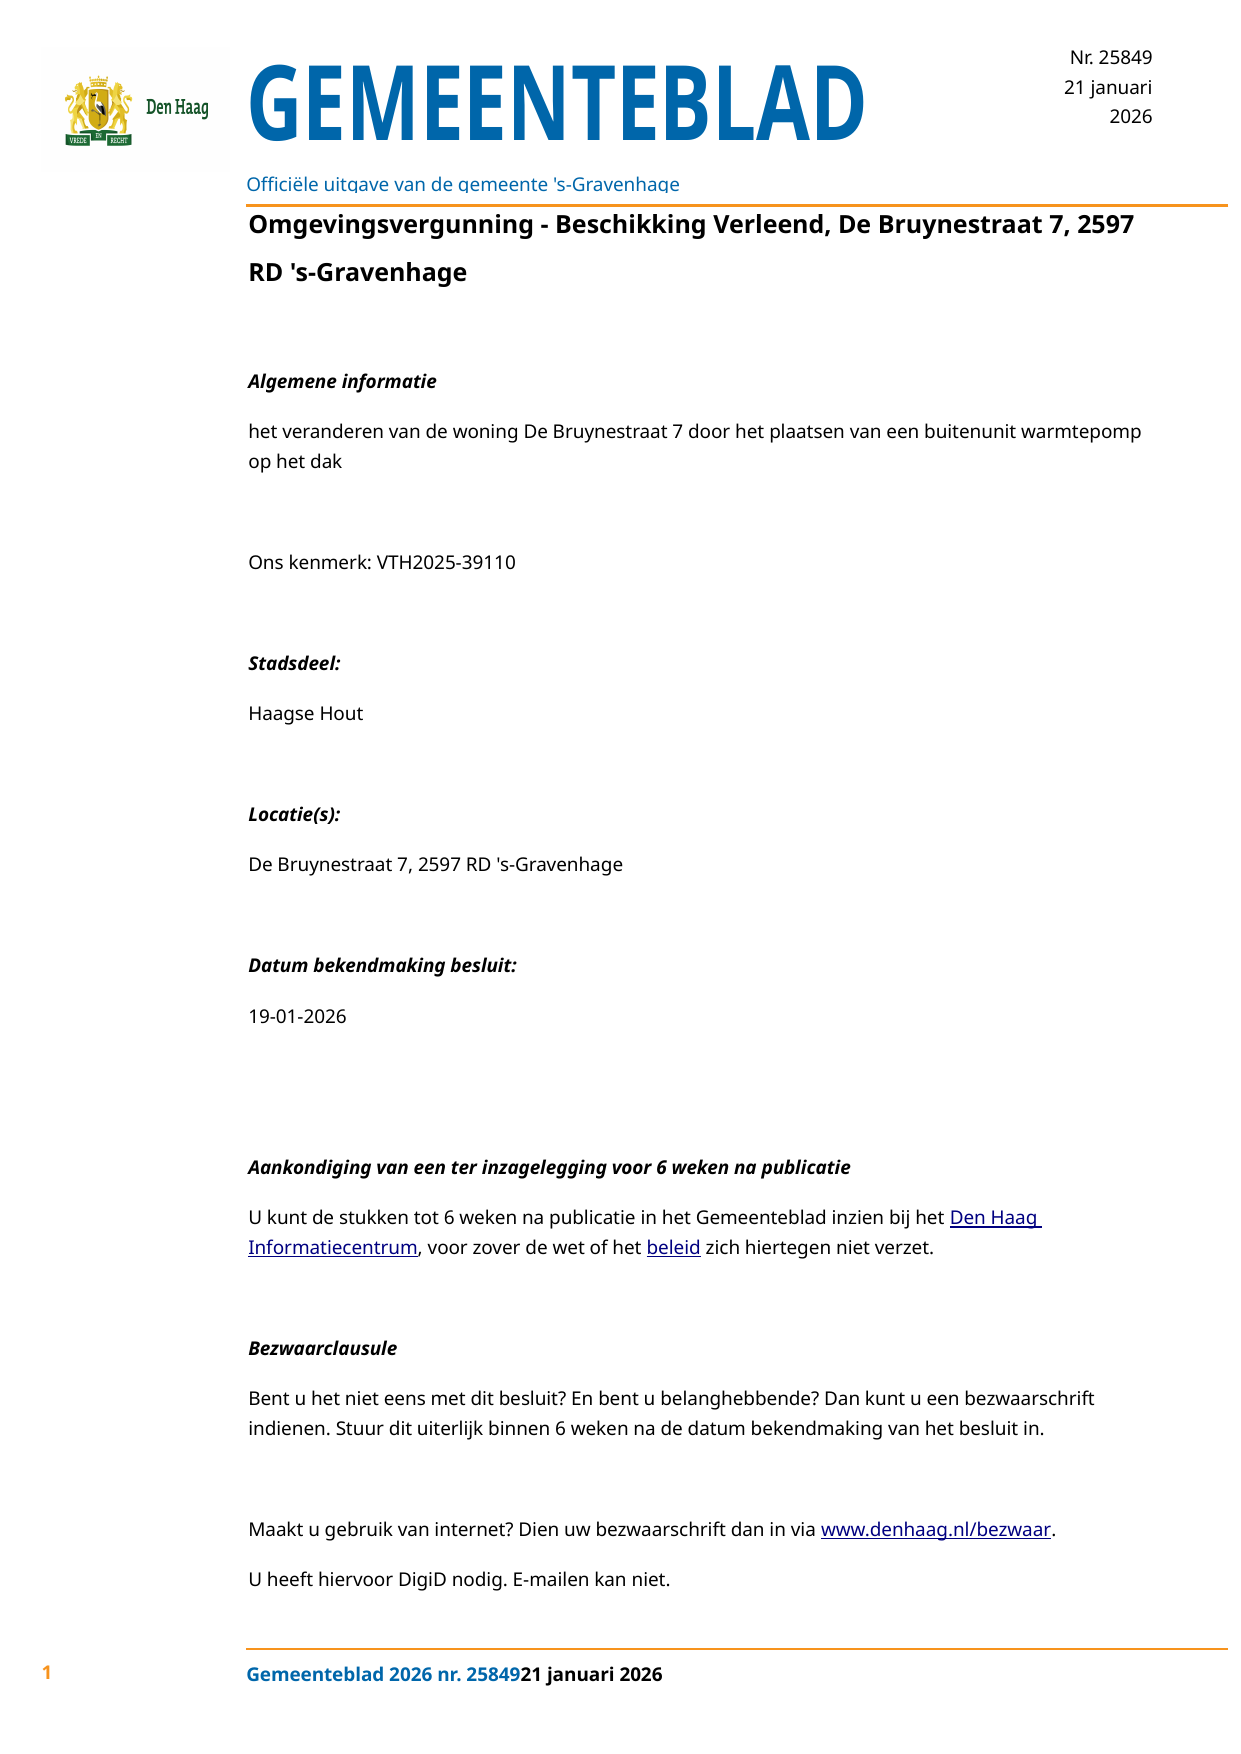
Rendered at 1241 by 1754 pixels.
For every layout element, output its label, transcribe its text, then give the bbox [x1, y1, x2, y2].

text Locatie(s): [248, 801, 1152, 827]
text Bent u het niet eens met dit besluit? En bent u belanghebbende? Dan kunt u een bezwaarschrift indienen. Stuur dit uiterlijk binnen 6 weken na de datum bekendmaking van het besluit in. [248, 1385, 1152, 1441]
text U heeft hiervoor DigiD nodig. E-mailen kan niet. [248, 1566, 1152, 1592]
text U kunt de stukken tot 6 weken na publicatie in het Gemeenteblad inzien bij het Den Haag Informatiecentrum, voor zover de wet of het beleid zich hiertegen niet verzet. [248, 1204, 1152, 1260]
text 19-01-2026 [248, 1003, 1152, 1029]
text Stadsdeel: [248, 650, 1152, 676]
text Aankondiging van een ter inzagelegging voor 6 weken na publicatie [248, 1154, 1152, 1180]
text Algemene informatie [248, 368, 1152, 394]
text Haagse Hout [248, 700, 1152, 726]
text Omgevingsvergunning - Beschikking Verleend, De Bruynestraat 7, 2597 RD 's-Gravenhage [248, 207, 1152, 288]
picture [41, 47, 231, 172]
text Datum bekendmaking besluit: [248, 952, 1152, 978]
text het veranderen van de woning De Bruynestraat 7 door het plaatsen van een buitenunit warmtepomp op het dak [248, 419, 1152, 474]
text De Bruynestraat 7, 2597 RD 's-Gravenhage [248, 852, 1152, 877]
text Bezwaarclausule [248, 1335, 1152, 1361]
text Maakt u gebruik van internet? Dien uw bezwaarschrift dan in via www.denhaag.nl/bezwaar. [248, 1516, 1152, 1542]
text Ons kenmerk: VTH2025-39110 [248, 549, 1152, 575]
